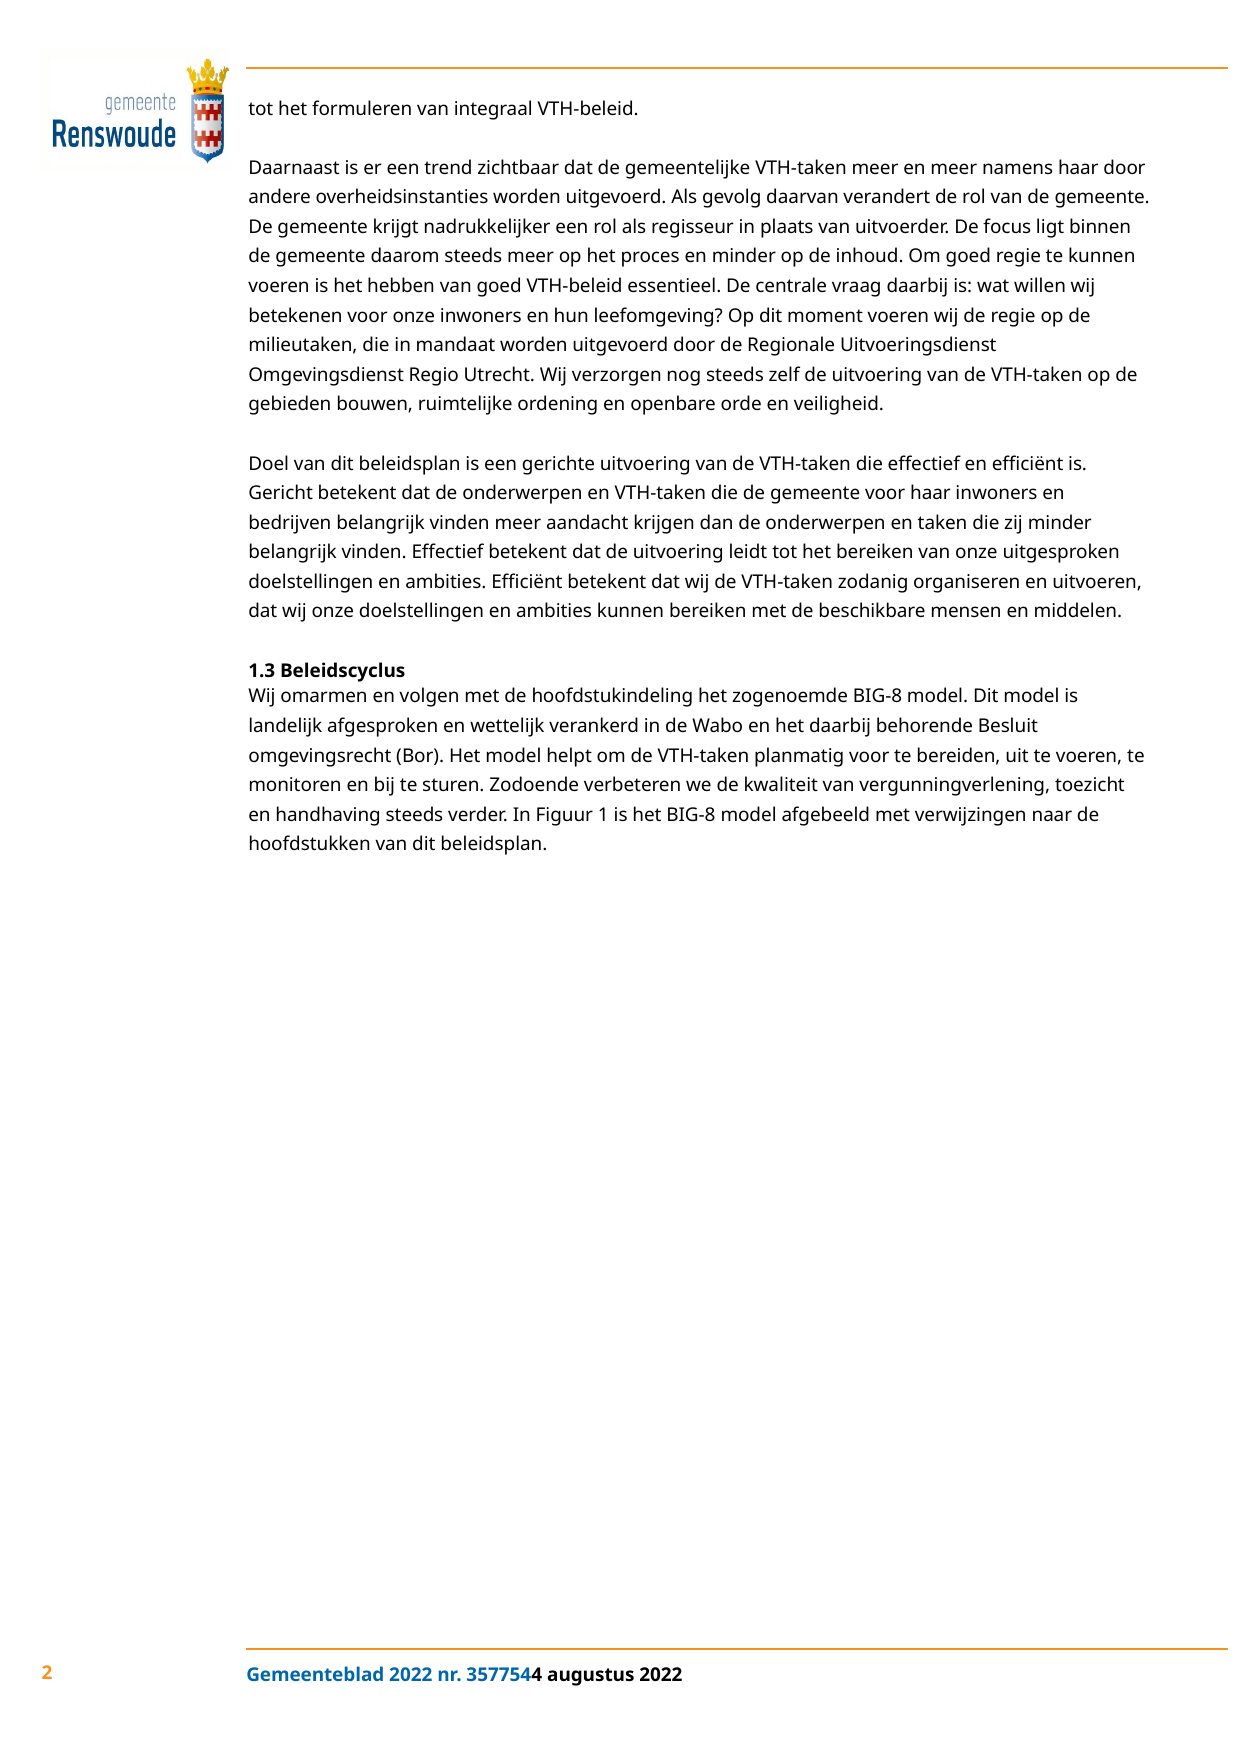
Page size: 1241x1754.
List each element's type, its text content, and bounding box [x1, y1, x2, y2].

text Wij omarmen en volgen met de hoofdstukindeling het zogenoemde BIG-8 model. Dit model is landelijk afgesproken en wettelijk verankerd in de Wabo en het daarbij behorende Besluit omgevingsrecht (Bor). Het model helpt om de VTH-taken planmatig voor te bereiden, uit te voeren, te monitoren en bij te sturen. Zodoende verbeteren we de kwaliteit van vergunningverlening, toezicht en handhaving steeds verder. In Figuur 1 is het BIG-8 model afgebeeld met verwijzingen naar de hoofdstukken van dit beleidsplan. [248, 683, 1152, 856]
text Daarnaast is er een trend zichtbaar dat de gemeentelijke VTH-taken meer en meer namens haar door andere overheidsinstanties worden uitgevoerd. Als gevolg daarvan verandert de rol van de gemeente. De gemeente krijgt nadrukkelijker een rol als regisseur in plaats van uitvoerder. De focus ligt binnen de gemeente daarom steeds meer op het proces en minder op de inhoud. Om goed regie te kunnen voeren is het hebben van goed VTH-beleid essentieel. De centrale vraag daarbij is: wat willen wij betekenen voor onze inwoners en hun leefomgeving? Op dit moment voeren wij de regie op de milieutaken, die in mandaat worden uitgevoerd door de Regionale Uitvoeringsdienst Omgevingsdienst Regio Utrecht. Wij verzorgen nog steeds zelf de uitvoering van de VTH-taken op de gebieden bouwen, ruimtelijke ordening en openbare orde en veiligheid. [248, 154, 1152, 416]
picture [41, 47, 231, 172]
text tot het formuleren van integraal VTH-beleid. [248, 95, 1152, 121]
text Doel van dit beleidsplan is een gerichte uitvoering van de VTH-taken die effectief en efficiënt is. Gericht betekent dat de onderwerpen en VTH-taken die de gemeente voor haar inwoners en bedrijven belangrijk vinden meer aandacht krijgen dan de onderwerpen en taken die zij minder belangrijk vinden. Effectief betekent dat de uitvoering leidt tot het bereiken van onze uitgesproken doelstellingen en ambities. Efficiënt betekent dat wij de VTH-taken zodanig organiseren en uitvoeren, dat wij onze doelstellingen en ambities kunnen bereiken met de beschikbare mensen en middelen. [248, 450, 1152, 623]
text 1.3 Beleidscyclus [248, 657, 1152, 683]
